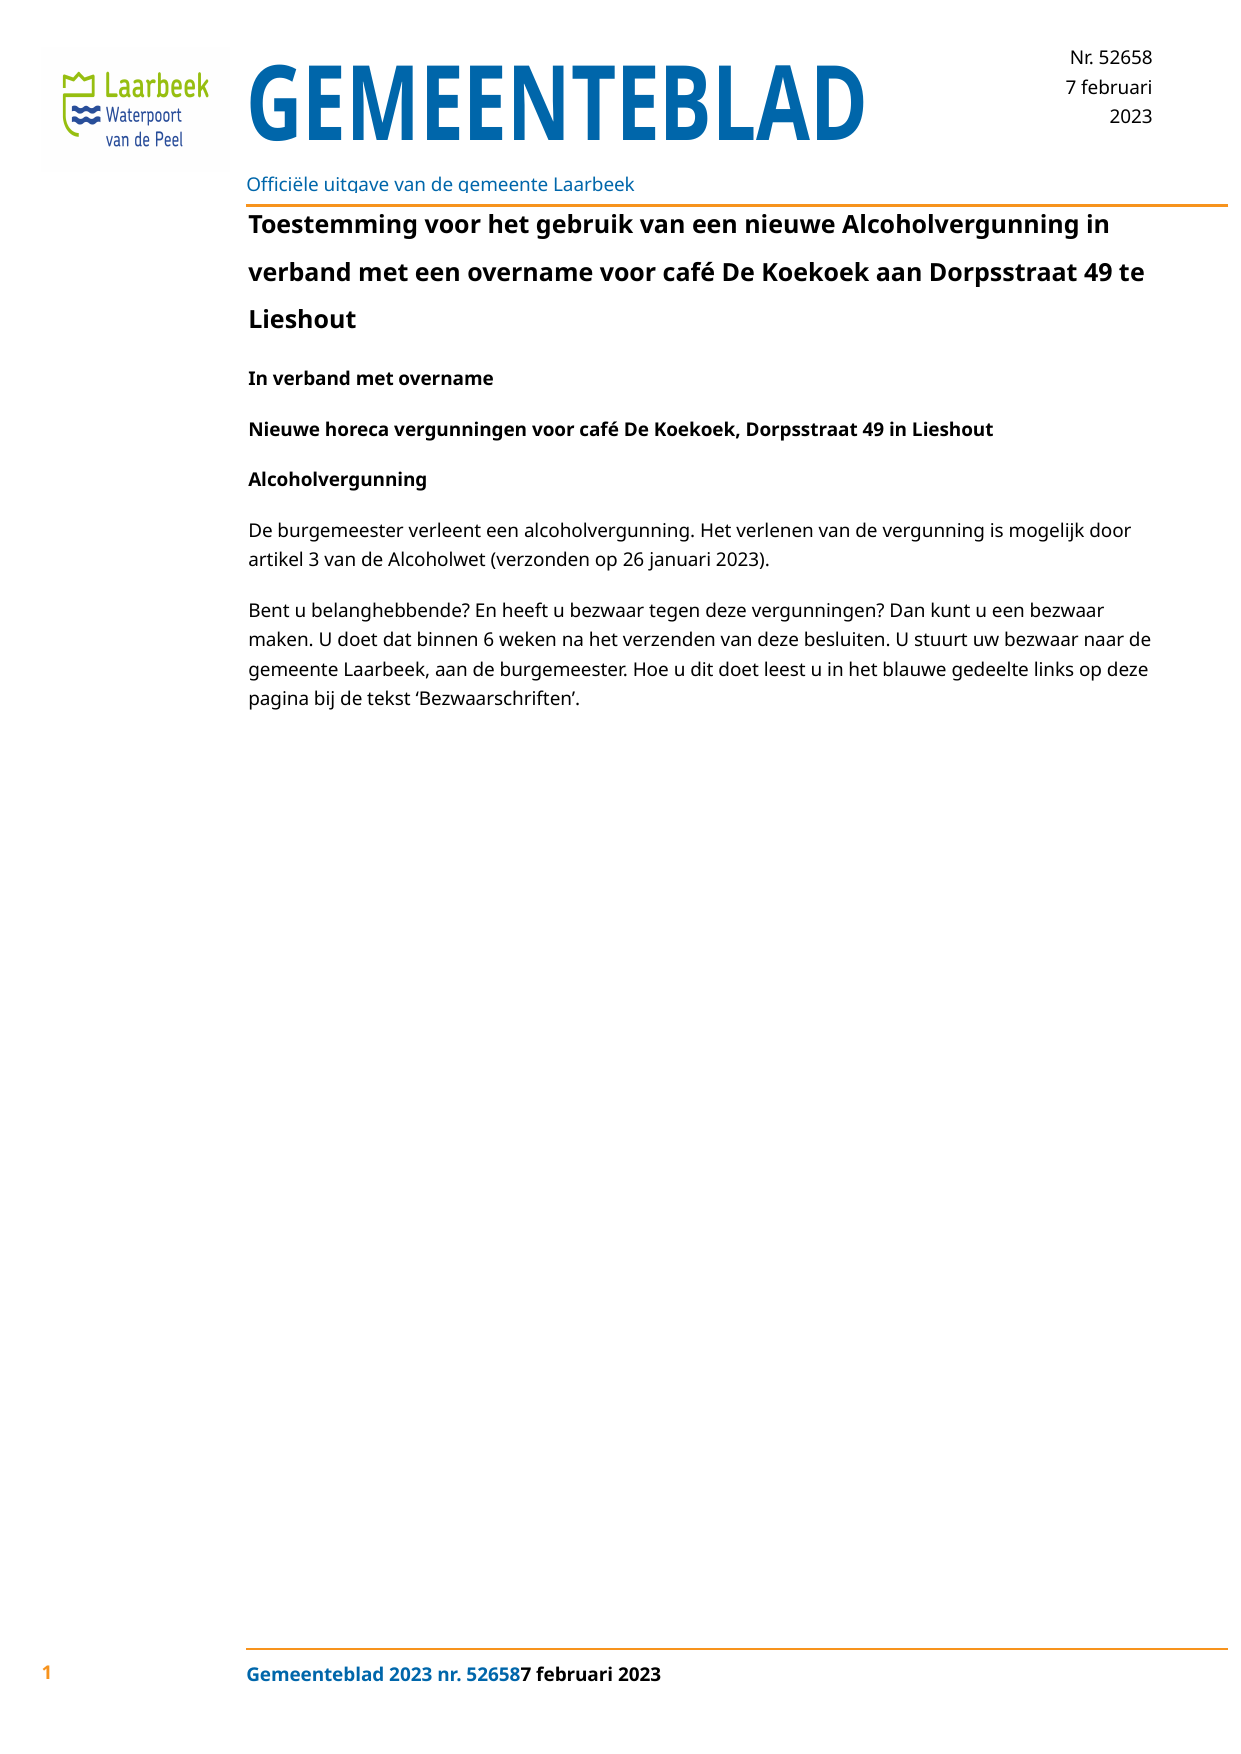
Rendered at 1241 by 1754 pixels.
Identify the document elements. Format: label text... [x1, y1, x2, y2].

text De burgemeester verleent een alcoholvergunning. Het verlenen van de vergunning is mogelijk door artikel 3 van de Alcoholwet (verzonden op 26 januari 2023). [248, 517, 1152, 572]
text Toestemming voor het gebruik van een nieuwe Alcoholvergunning in verband met een overname voor café De Koekoek aan Dorpsstraat 49 te Lieshout [248, 207, 1152, 336]
text Bent u belanghebbende? En heeft u bezwaar tegen deze vergunningen? Dan kunt u een bezwaar maken. U doet dat binnen 6 weken na het verzenden van deze besluiten. U stuurt uw bezwaar naar de gemeente Laarbeek, aan de burgemeester. Hoe u dit doet leest u in het blauwe gedeelte links op deze pagina bij de tekst ‘Bezwaarschriften’. [248, 597, 1152, 711]
text In verband met overname [248, 366, 1152, 391]
picture [41, 47, 231, 172]
text Nieuwe horeca vergunningen voor café De Koekoek, Dorpsstraat 49 in Lieshout [248, 416, 1152, 442]
text Alcoholvergunning [248, 466, 1152, 492]
